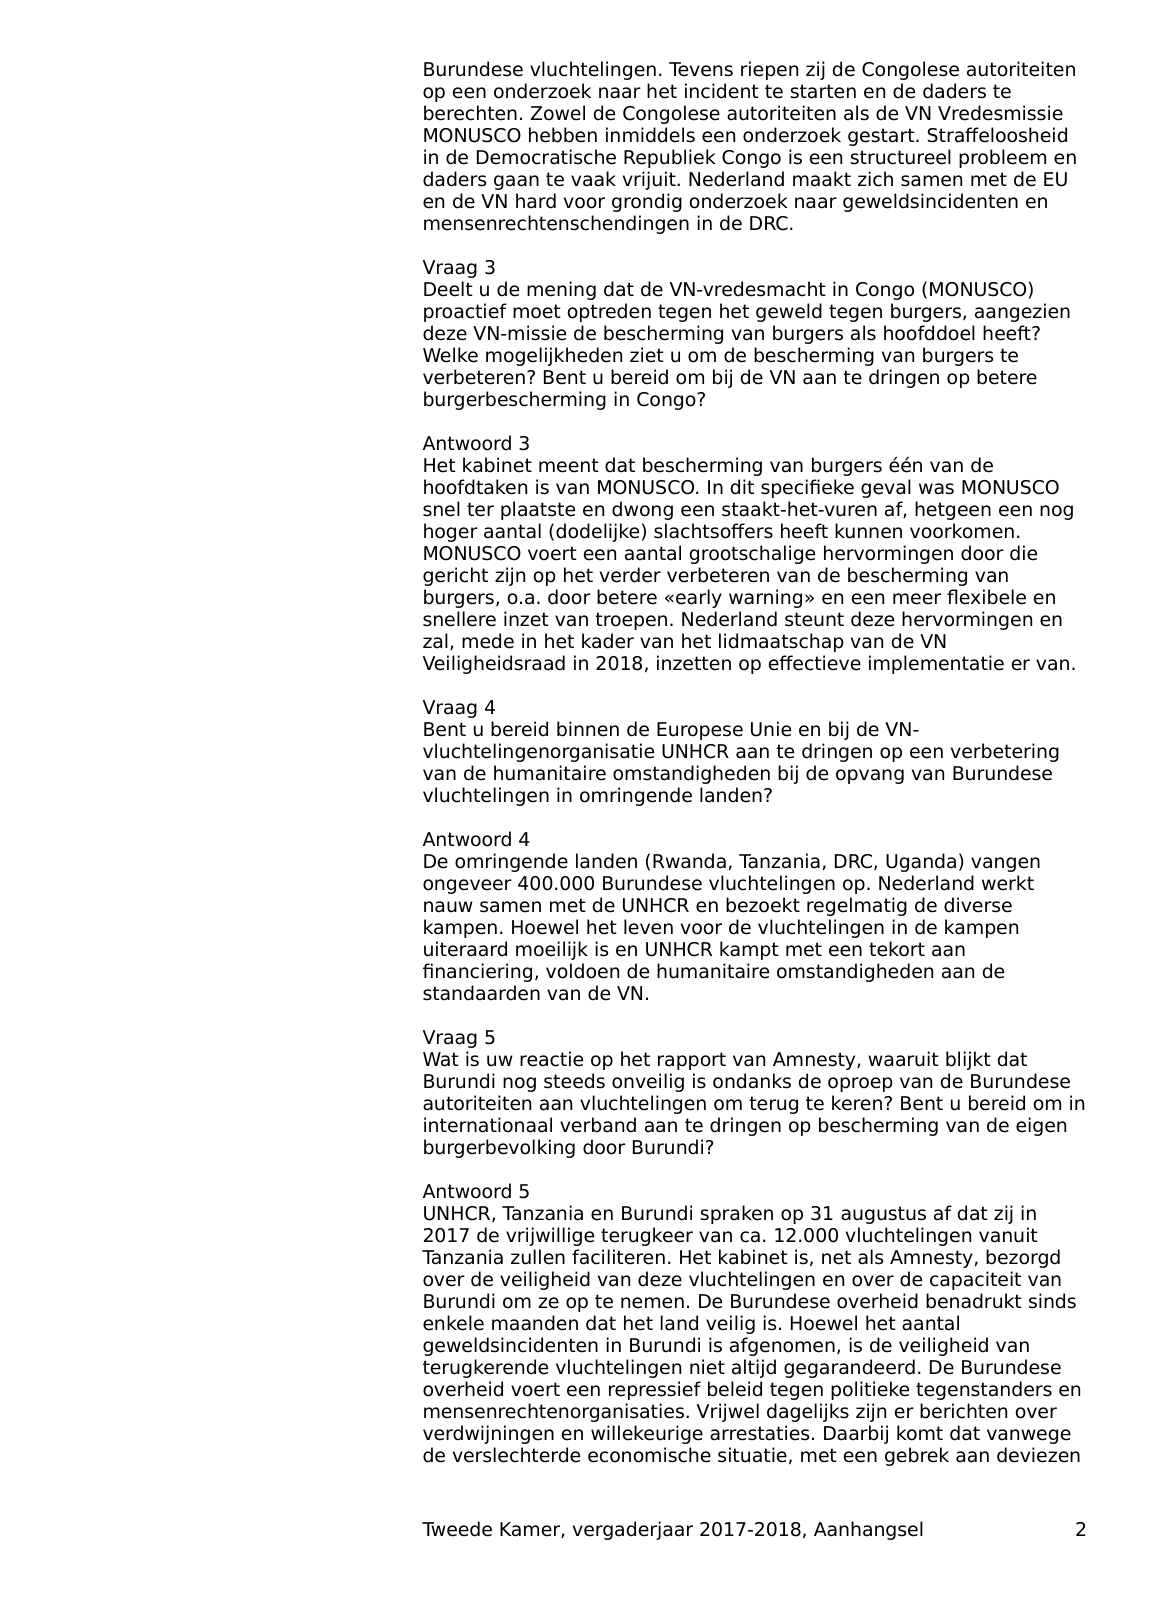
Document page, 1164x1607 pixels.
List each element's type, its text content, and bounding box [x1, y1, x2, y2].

text Het kabinet meent dat bescherming van burgers één van de hoofdtaken is van MONUSCO. In dit specifieke geval was MONUSCO snel ter plaatste en dwong een staakt-het-vuren af, hetgeen een nog hoger aantal (dodelijke) slachtsoffers heeft kunnen voorkomen. MONUSCO voert een aantal grootschalige hervormingen door die gericht zijn op het verder verbeteren van de bescherming van burgers, o.a. door betere «early warning» en een meer flexibele en snellere inzet van troepen. Nederland steunt deze hervormingen en zal, mede in het kader van het lidmaatschap van de VN Veiligheidsraad in 2018, inzetten op effectieve implementatie er van. [422, 455, 1087, 675]
text Vraag 3 [422, 257, 1087, 279]
text Antwoord 5 [422, 1181, 1087, 1203]
text Antwoord 4 [422, 829, 1087, 851]
text Deelt u de mening dat de VN-vredesmacht in Congo (MONUSCO) proactief moet optreden tegen het geweld tegen burgers, aangezien deze VN-missie de bescherming van burgers als hoofddoel heeft? Welke mogelijkheden ziet u om de bescherming van burgers te verbeteren? Bent u bereid om bij de VN aan te dringen op betere burgerbescherming in Congo? [422, 279, 1087, 411]
text Antwoord 3 [422, 433, 1087, 455]
text Bent u bereid binnen de Europese Unie en bij de VN-vluchtelingenorganisatie UNHCR aan te dringen op een verbetering van de humanitaire omstandigheden bij de opvang van Burundese vluchtelingen in omringende landen? [422, 719, 1087, 807]
text Wat is uw reactie op het rapport van Amnesty, waaruit blijkt dat Burundi nog steeds onveilig is ondanks de oproep van de Burundese autoriteiten aan vluchtelingen om terug te keren? Bent u bereid om in internationaal verband aan te dringen op bescherming van de eigen burgerbevolking door Burundi? [422, 1049, 1087, 1159]
text De omringende landen (Rwanda, Tanzania, DRC, Uganda) vangen ongeveer 400.000 Burundese vluchtelingen op. Nederland werkt nauw samen met de UNHCR en bezoekt regelmatig de diverse kampen. Hoewel het leven voor de vluchtelingen in de kampen uiteraard moeilijk is en UNHCR kampt met een tekort aan financiering, voldoen de humanitaire omstandigheden aan de standaarden van de VN. [422, 851, 1087, 1005]
text Vraag 4 [422, 697, 1087, 719]
text Vraag 5 [422, 1027, 1087, 1049]
text UNHCR, Tanzania en Burundi spraken op 31 augustus af dat zij in 2017 de vrijwillige terugkeer van ca. 12.000 vluchtelingen vanuit Tanzania zullen faciliteren. Het kabinet is, net als Amnesty, bezorgd over de veiligheid van deze vluchtelingen en over de capaciteit van Burundi om ze op te nemen. De Burundese overheid benadrukt sinds enkele maanden dat het land veilig is. Hoewel het aantal geweldsincidenten in Burundi is afgenomen, is de veiligheid van terugkerende vluchtelingen niet altijd gegarandeerd. De Burundese overheid voert een repressief beleid tegen politieke tegenstanders en mensenrechtenorganisaties. Vrijwel dagelijks zijn er berichten over verdwijningen en willekeurige arrestaties. Daarbij komt dat vanwege de verslechterde economische situatie, met een gebrek aan deviezen [422, 1203, 1087, 1467]
text Burundese vluchtelingen. Tevens riepen zij de Congolese autoriteiten op een onderzoek naar het incident te starten en de daders te berechten. Zowel de Congolese autoriteiten als de VN Vredesmissie MONUSCO hebben inmiddels een onderzoek gestart. Straffeloosheid in de Democratische Republiek Congo is een structureel probleem en daders gaan te vaak vrijuit. Nederland maakt zich samen met de EU en de VN hard voor grondig onderzoek naar geweldsincidenten en mensenrechtenschendingen in de DRC. [422, 59, 1087, 235]
